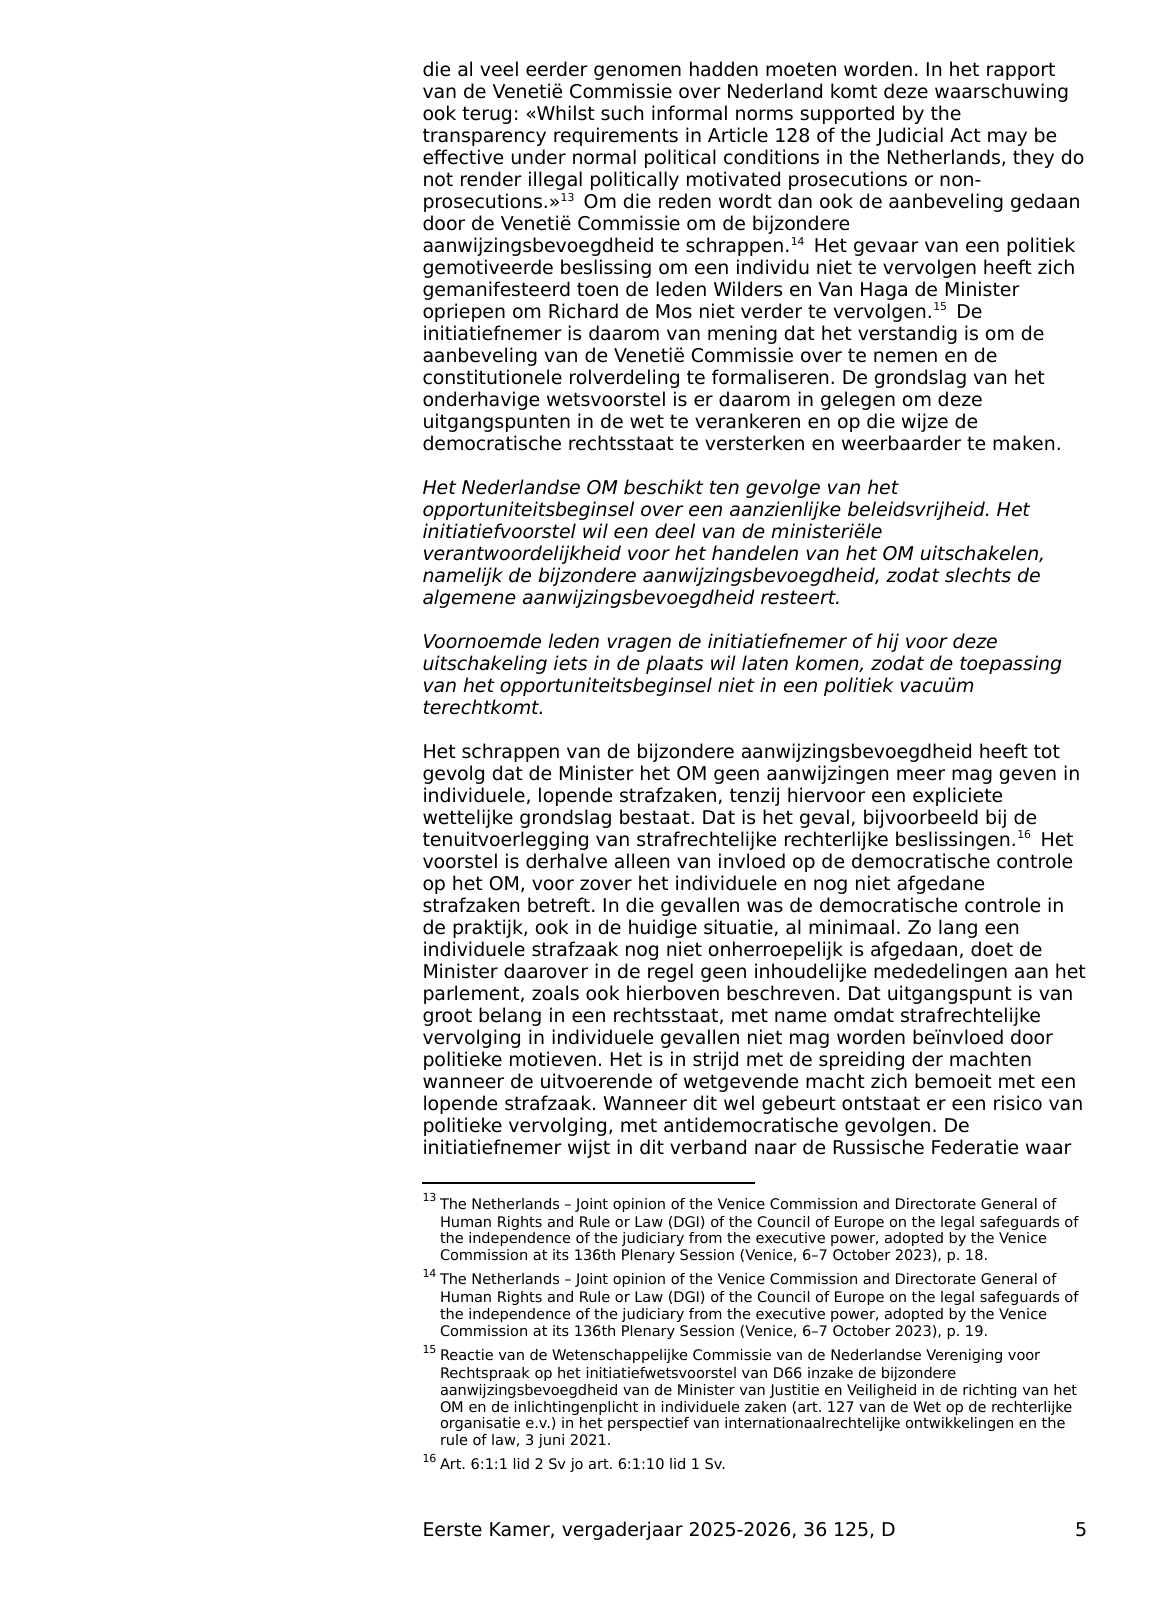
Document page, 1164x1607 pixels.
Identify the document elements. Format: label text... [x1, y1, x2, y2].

text Art. 6:1:1 lid 2 Sv jo art. 6:1:10 lid 1 Sv. [422, 1452, 1087, 1474]
text Het schrappen van de bijzondere aanwijzingsbevoegdheid heeft tot gevolg dat de Minister het OM geen aanwijzingen meer mag geven in individuele, lopende strafzaken, tenzij hiervoor een expliciete wettelijke grondslag bestaat. Dat is het geval, bijvoorbeeld bij de tenuitvoerlegging van strafrechtelijke rechterlijke beslissingen. Het voorstel is derhalve alleen van invloed op de democratische controle op het OM, voor zover het individuele en nog niet afgedane strafzaken betreft. In die gevallen was de democratische controle in de praktijk, ook in de huidige situatie, al minimaal. Zo lang een individuele strafzaak nog niet onherroepelijk is afgedaan, doet de Minister daarover in de regel geen inhoudelijke mededelingen aan het parlement, zoals ook hierboven beschreven. Dat uitgangspunt is van groot belang in een rechtsstaat, met name omdat strafrechtelijke vervolging in individuele gevallen niet mag worden beïnvloed door politieke motieven. Het is in strijd met de spreiding der machten wanneer de uitvoerende of wetgevende macht zich bemoeit met een lopende strafzaak. Wanneer dit wel gebeurt ontstaat er een risico van politieke vervolging, met antidemocratische gevolgen. De initiatiefnemer wijst in dit verband naar de Russische Federatie waar [422, 741, 1087, 1159]
text Voornoemde leden vragen de initiatiefnemer of hij voor deze uitschakeling iets in de plaats wil laten komen, zodat de toepassing van het opportuniteitsbeginsel niet in een politiek vacuüm terechtkomt. [422, 631, 1087, 719]
text die al veel eerder genomen hadden moeten worden. In het rapport van de Venetië Commissie over Nederland komt deze waarschuwing ook terug: «Whilst such informal norms supported by the transparency requirements in Article 128 of the Judicial Act may be effective under normal political conditions in the Netherlands, they do not render illegal politically motivated prosecutions or non-prosecutions.» Om die reden wordt dan ook de aanbeveling gedaan door de Venetië Commissie om de bijzondere aanwijzingsbevoegdheid te schrappen. Het gevaar van een politiek gemotiveerde beslissing om een individu niet te vervolgen heeft zich gemanifesteerd toen de leden Wilders en Van Haga de Minister opriepen om Richard de Mos niet verder te vervolgen. De initiatiefnemer is daarom van mening dat het verstandig is om de aanbeveling van de Venetië Commissie over te nemen en de constitutionele rolverdeling te formaliseren. De grondslag van het onderhavige wetsvoorstel is er daarom in gelegen om deze uitgangspunten in de wet te verankeren en op die wijze de democratische rechtsstaat te versterken en weerbaarder te maken. [422, 59, 1087, 455]
text The Netherlands – Joint opinion of the Venice Commission and Directorate General of Human Rights and Rule or Law (DGI) of the Council of Europe on the legal safeguards of the independence of the judiciary from the executive power, adopted by the Venice Commission at its 136th Plenary Session (Venice, 6–7 October 2023), p. 18. [422, 1192, 1087, 1264]
text Reactie van de Wetenschappelijke Commissie van de Nederlandse Vereniging voor Rechtspraak op het initiatiefwetsvoorstel van D66 inzake de bijzondere aanwijzingsbevoegdheid van de Minister van Justitie en Veiligheid in de richting van het OM en de inlichtingenplicht in individuele zaken (art. 127 van de Wet op de rechterlijke organisatie e.v.) in het perspectief van internationaalrechtelijke ontwikkelingen en the rule of law, 3 juni 2021. [422, 1343, 1087, 1449]
text Het Nederlandse OM beschikt ten gevolge van het opportuniteitsbeginsel over een aanzienlijke beleidsvrijheid. Het initiatiefvoorstel wil een deel van de ministeriële verantwoordelijkheid voor het handelen van het OM uitschakelen, namelijk de bijzondere aanwijzingsbevoegdheid, zodat slechts de algemene aanwijzingsbevoegdheid resteert. [422, 477, 1087, 609]
text The Netherlands – Joint opinion of the Venice Commission and Directorate General of Human Rights and Rule or Law (DGI) of the Council of Europe on the legal safeguards of the independence of the judiciary from the executive power, adopted by the Venice Commission at its 136th Plenary Session (Venice, 6–7 October 2023), p. 19. [422, 1267, 1087, 1340]
